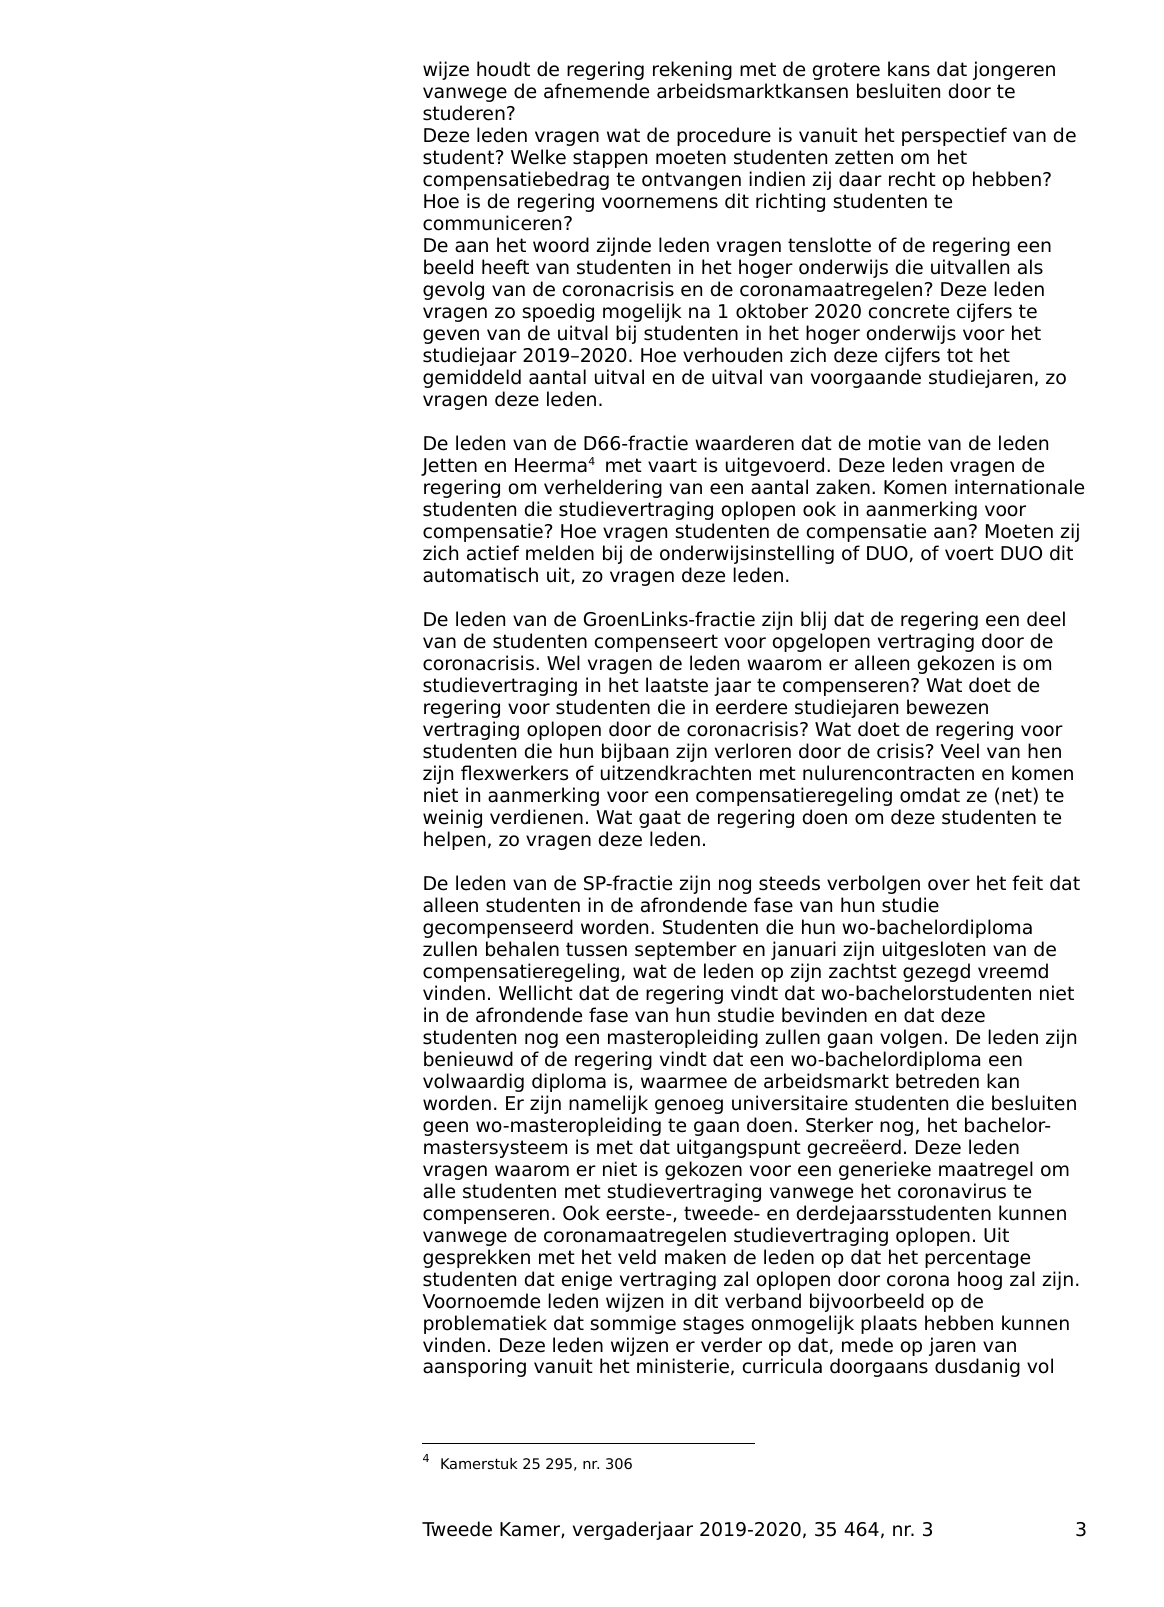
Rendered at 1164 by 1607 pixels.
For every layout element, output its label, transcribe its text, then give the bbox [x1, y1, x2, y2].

text wijze houdt de regering rekening met de grotere kans dat jongeren vanwege de afnemende arbeidsmarktkansen besluiten door te studeren? [422, 59, 1087, 125]
text De aan het woord zijnde leden vragen tenslotte of de regering een beeld heeft van studenten in het hoger onderwijs die uitvallen als gevolg van de coronacrisis en de coronamaatregelen? Deze leden vragen zo spoedig mogelijk na 1 oktober 2020 concrete cijfers te geven van de uitval bij studenten in het hoger onderwijs voor het studiejaar 2019–2020. Hoe verhouden zich deze cijfers tot het gemiddeld aantal uitval en de uitval van voorgaande studiejaren, zo vragen deze leden. [422, 235, 1087, 411]
text Kamerstuk 25 295, nr. 306 [422, 1452, 1087, 1474]
text De leden van de GroenLinks-fractie zijn blij dat de regering een deel van de studenten compenseert voor opgelopen vertraging door de coronacrisis. Wel vragen de leden waarom er alleen gekozen is om studievertraging in het laatste jaar te compenseren? Wat doet de regering voor studenten die in eerdere studiejaren bewezen vertraging oplopen door de coronacrisis? Wat doet de regering voor studenten die hun bijbaan zijn verloren door de crisis? Veel van hen zijn flexwerkers of uitzendkrachten met nulurencontracten en komen niet in aanmerking voor een compensatieregeling omdat ze (net) te weinig verdienen. Wat gaat de regering doen om deze studenten te helpen, zo vragen deze leden. [422, 609, 1087, 851]
text De leden van de SP-fractie zijn nog steeds verbolgen over het feit dat alleen studenten in de afrondende fase van hun studie gecompenseerd worden. Studenten die hun wo-bachelordiploma zullen behalen tussen september en januari zijn uitgesloten van de compensatieregeling, wat de leden op zijn zachtst gezegd vreemd vinden. Wellicht dat de regering vindt dat wo-bachelorstudenten niet in de afrondende fase van hun studie bevinden en dat deze studenten nog een masteropleiding zullen gaan volgen. De leden zijn benieuwd of de regering vindt dat een wo-bachelordiploma een volwaardig diploma is, waarmee de arbeidsmarkt betreden kan worden. Er zijn namelijk genoeg universitaire studenten die besluiten geen wo-masteropleiding te gaan doen. Sterker nog, het bachelor-mastersysteem is met dat uitgangspunt gecreëerd. Deze leden vragen waarom er niet is gekozen voor een generieke maatregel om alle studenten met studievertraging vanwege het coronavirus te compenseren. Ook eerste-, tweede- en derdejaarsstudenten kunnen vanwege de coronamaatregelen studievertraging oplopen. Uit gesprekken met het veld maken de leden op dat het percentage studenten dat enige vertraging zal oplopen door corona hoog zal zijn. Voornoemde leden wijzen in dit verband bijvoorbeeld op de problematiek dat sommige stages onmogelijk plaats hebben kunnen vinden. Deze leden wijzen er verder op dat, mede op jaren van aansporing vanuit het ministerie, curricula doorgaans dusdanig vol [422, 873, 1087, 1378]
text De leden van de D66-fractie waarderen dat de motie van de leden Jetten en Heerma met vaart is uitgevoerd. Deze leden vragen de regering om verheldering van een aantal zaken. Komen internationale studenten die studievertraging oplopen ook in aanmerking voor compensatie? Hoe vragen studenten de compensatie aan? Moeten zij zich actief melden bij de onderwijsinstelling of DUO, of voert DUO dit automatisch uit, zo vragen deze leden. [422, 433, 1087, 587]
text Deze leden vragen wat de procedure is vanuit het perspectief van de student? Welke stappen moeten studenten zetten om het compensatiebedrag te ontvangen indien zij daar recht op hebben? Hoe is de regering voornemens dit richting studenten te communiceren? [422, 125, 1087, 235]
